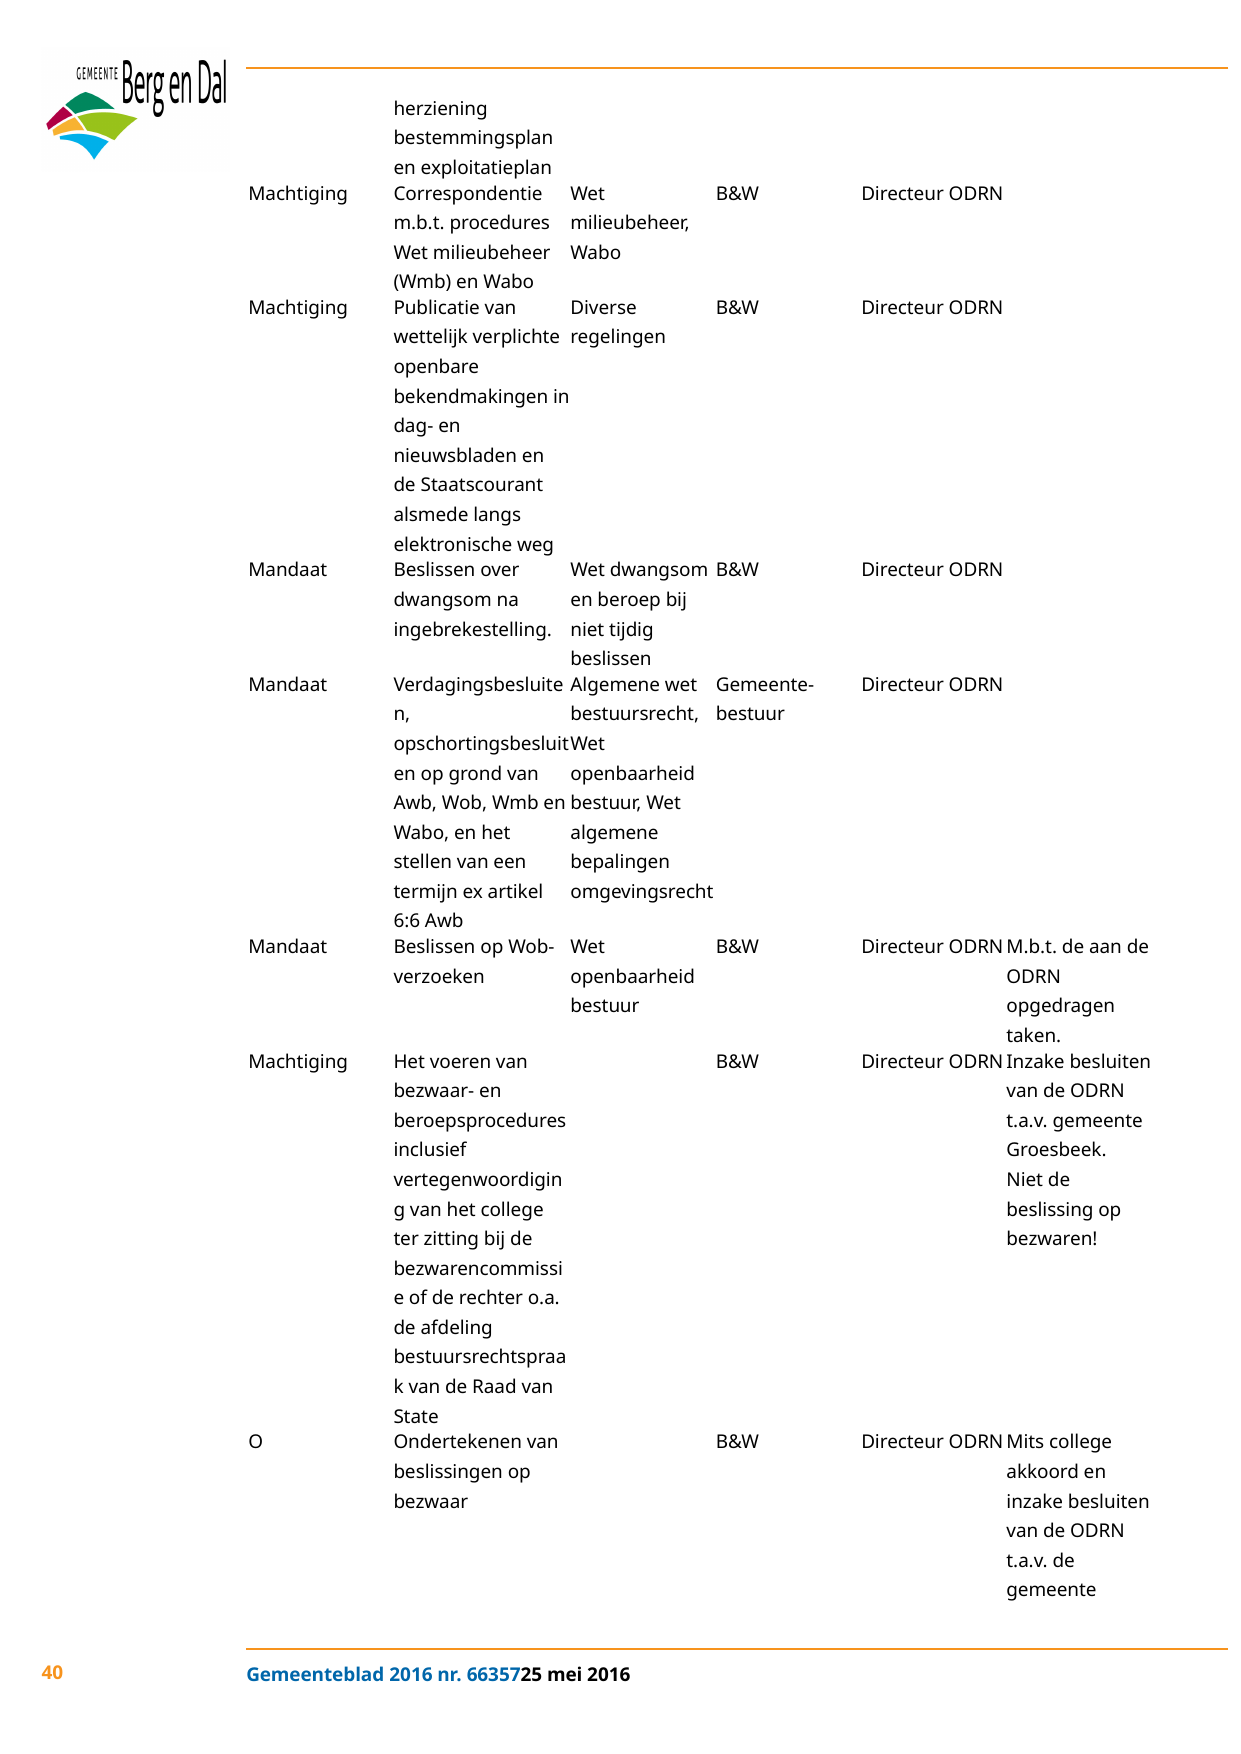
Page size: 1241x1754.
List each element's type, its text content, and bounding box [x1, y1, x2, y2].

table_cell B&W [716, 934, 861, 1048]
table_cell Beslissen over dwangsom na ingebrekestelling. [393, 557, 570, 671]
table_cell Machtiging [248, 180, 393, 294]
table_cell Directeur ODRN [861, 934, 1006, 1048]
table_cell [570, 95, 716, 180]
table_cell B&W [716, 557, 861, 671]
table_cell Algemene wet bestuursrecht, Wet openbaarheid bestuur, Wet algemene bepalingen omgevingsrecht [570, 671, 716, 933]
table_cell Wet dwangsom en beroep bij niet tijdig beslissen [570, 557, 716, 671]
table_cell Publicatie van wettelijk verplichte openbare bekendmakingen in dag- en nieuwsbladen en de Staatscourant alsmede langs elektronische weg [393, 294, 570, 557]
table_cell Correspondentie m.b.t. procedures Wet milieubeheer (Wmb) en Wabo [393, 180, 570, 294]
table_cell B&W [716, 294, 861, 557]
table_cell Machtiging [248, 294, 393, 557]
table_cell B&W [716, 1048, 861, 1429]
table_cell M.b.t. de aan de ODRN opgedragen taken. [1006, 934, 1152, 1048]
table_cell Directeur ODRN [861, 1048, 1006, 1429]
table_cell Mandaat [248, 671, 393, 933]
table_cell [248, 95, 393, 180]
table_cell Machtiging [248, 1048, 393, 1429]
table_cell Directeur ODRN [861, 180, 1006, 294]
picture [41, 47, 231, 172]
table_cell Directeur ODRN [861, 294, 1006, 557]
table_cell [570, 1048, 716, 1429]
table_cell [570, 1429, 716, 1602]
table_cell B&W [716, 1429, 861, 1602]
table_cell [861, 95, 1006, 180]
table_cell herziening bestemmingsplan en exploitatieplan [393, 95, 570, 180]
table_cell Directeur ODRN [861, 671, 1006, 933]
table_cell Wet milieubeheer, Wabo [570, 180, 716, 294]
table_cell [1006, 557, 1152, 671]
table_cell Directeur ODRN [861, 1429, 1006, 1602]
table_cell [1006, 95, 1152, 180]
table_cell Ondertekenen van beslissingen op bezwaar [393, 1429, 570, 1602]
table_cell Mandaat [248, 934, 393, 1048]
table_cell B&W [716, 180, 861, 294]
table_cell Het voeren van bezwaar- en beroepsprocedures inclusief vertegenwoordiging van het college ter zitting bij de bezwarencommissie of de rechter o.a. de afdeling bestuursrechtspraak van de Raad van State [393, 1048, 570, 1429]
table_cell [1006, 294, 1152, 557]
table_cell Beslissen op Wob-verzoeken [393, 934, 570, 1048]
table_cell O [248, 1429, 393, 1602]
table_cell Verdagingsbesluiten, opschortingsbesluiten op grond van Awb, Wob, Wmb en Wabo, en het stellen van een termijn ex artikel 6:6 Awb [393, 671, 570, 933]
table_cell [1006, 671, 1152, 933]
table_cell Inzake besluiten van de ODRN t.a.v. gemeente Groesbeek. Niet de beslissing op bezwaren! [1006, 1048, 1152, 1429]
table_cell [716, 95, 861, 180]
table_cell Wet openbaarheid bestuur [570, 934, 716, 1048]
table_cell Diverse regelingen [570, 294, 716, 557]
table_cell Directeur ODRN [861, 557, 1006, 671]
table_cell [1006, 180, 1152, 294]
table_cell Mandaat [248, 557, 393, 671]
table_cell Mits college akkoord en inzake besluiten van de ODRN t.a.v. de gemeente [1006, 1429, 1152, 1602]
table_cell Gemeente-bestuur [716, 671, 861, 933]
